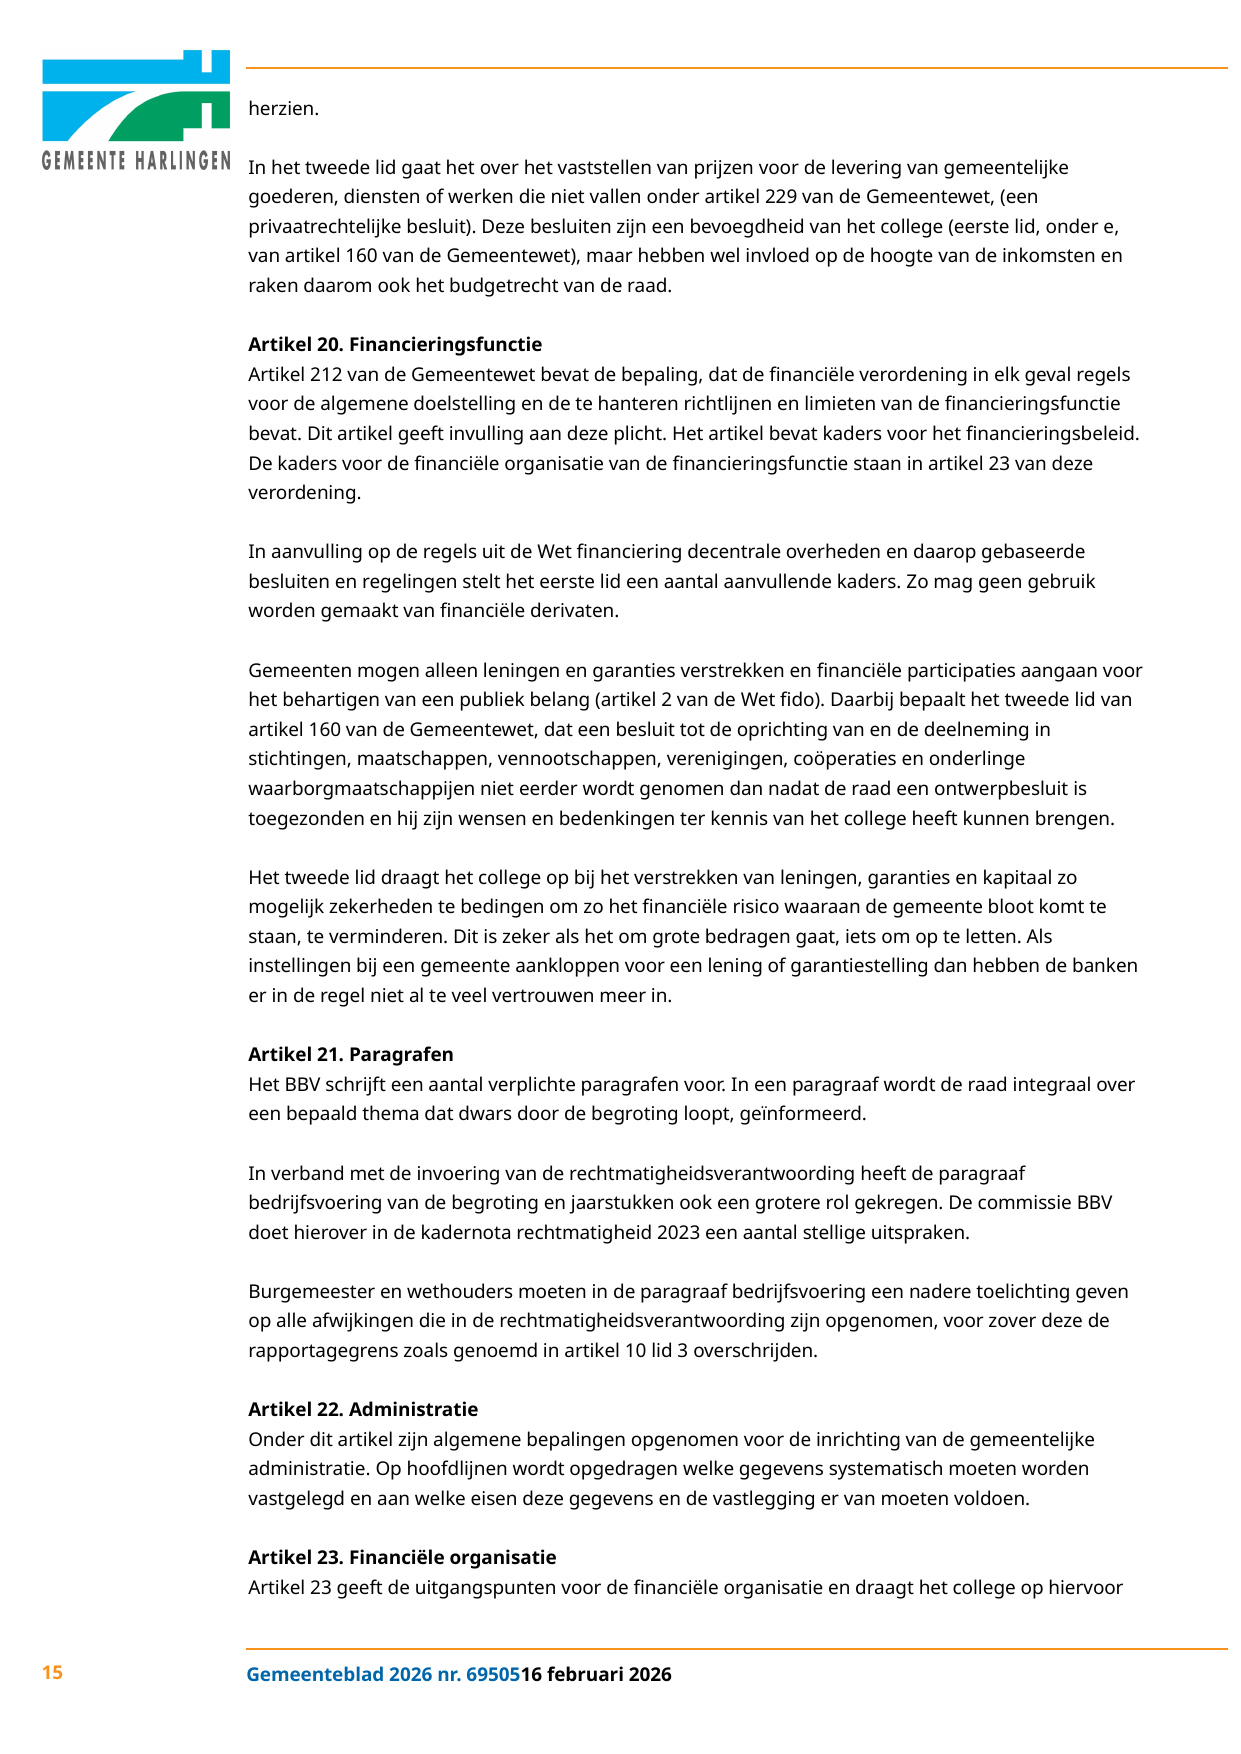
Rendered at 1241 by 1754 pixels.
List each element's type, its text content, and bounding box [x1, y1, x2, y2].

text Het BBV schrijft een aantal verplichte paragrafen voor. In een paragraaf wordt de raad integraal over een bepaald thema dat dwars door de begroting loopt, geïnformeerd. [248, 1071, 1152, 1126]
text Burgemeester en wethouders moeten in de paragraaf bedrijfsvoering een nadere toelichting geven op alle afwijkingen die in de rechtmatigheidsverantwoording zijn opgenomen, voor zover deze de rapportagegrens zoals genoemd in artikel 10 lid 3 overschrijden. [248, 1278, 1152, 1363]
text Artikel 22. Administratie [248, 1396, 1152, 1422]
text Artikel 23 geeft de uitgangspunten voor de financiële organisatie en draagt het college op hiervoor [248, 1574, 1152, 1600]
text herzien. [248, 95, 1152, 121]
text Het tweede lid draagt het college op bij het verstrekken van leningen, garanties en kapitaal zo mogelijk zekerheden te bedingen om zo het financiële risico waaraan de gemeente bloot komt te staan, te verminderen. Dit is zeker als het om grote bedragen gaat, iets om op te letten. Als instellingen bij een gemeente aankloppen voor een lening of garantiestelling dan hebben de banken er in de regel niet al te veel vertrouwen meer in. [248, 864, 1152, 1008]
text In het tweede lid gaat het over het vaststellen van prijzen voor de levering van gemeentelijke goederen, diensten of werken die niet vallen onder artikel 229 van de Gemeentewet, (een privaatrechtelijke besluit). Deze besluiten zijn een bevoegdheid van het college (eerste lid, onder e, van artikel 160 van de Gemeentewet), maar hebben wel invloed op de hoogte van de inkomsten en raken daarom ook het budgetrecht van de raad. [248, 154, 1152, 298]
text Onder dit artikel zijn algemene bepalingen opgenomen voor de inrichting van de gemeentelijke administratie. Op hoofdlijnen wordt opgedragen welke gegevens systematisch moeten worden vastgelegd en aan welke eisen deze gegevens en de vastlegging er van moeten voldoen. [248, 1426, 1152, 1511]
text Gemeenten mogen alleen leningen en garanties verstrekken en financiële participaties aangaan voor het behartigen van een publiek belang (artikel 2 van de Wet fido). Daarbij bepaalt het tweede lid van artikel 160 van de Gemeentewet, dat een besluit tot de oprichting van en de deelneming in stichtingen, maatschappen, vennootschappen, verenigingen, coöperaties en onderlinge waarborgmaatschappijen niet eerder wordt genomen dan nadat de raad een ontwerpbesluit is toegezonden en hij zijn wensen en bedenkingen ter kennis van het college heeft kunnen brengen. [248, 657, 1152, 831]
text In verband met de invoering van de rechtmatigheidsverantwoording heeft de paragraaf bedrijfsvoering van de begroting en jaarstukken ook een grotere rol gekregen. De commissie BBV doet hierover in de kadernota rechtmatigheid 2023 een aantal stellige uitspraken. [248, 1160, 1152, 1245]
text Artikel 212 van de Gemeentewet bevat de bepaling, dat de financiële verordening in elk geval regels voor de algemene doelstelling en de te hanteren richtlijnen en limieten van de financieringsfunctie bevat. Dit artikel geeft invulling aan deze plicht. Het artikel bevat kaders voor het financieringsbeleid. De kaders voor de financiële organisatie van de financieringsfunctie staan in artikel 23 van deze verordening. [248, 361, 1152, 505]
text Artikel 21. Paragrafen [248, 1041, 1152, 1067]
text Artikel 23. Financiële organisatie [248, 1544, 1152, 1570]
picture [41, 47, 231, 172]
text Artikel 20. Financieringsfunctie [248, 331, 1152, 357]
text In aanvulling op de regels uit de Wet financiering decentrale overheden en daarop gebaseerde besluiten en regelingen stelt het eerste lid een aantal aanvullende kaders. Zo mag geen gebruik worden gemaakt van financiële derivaten. [248, 538, 1152, 623]
